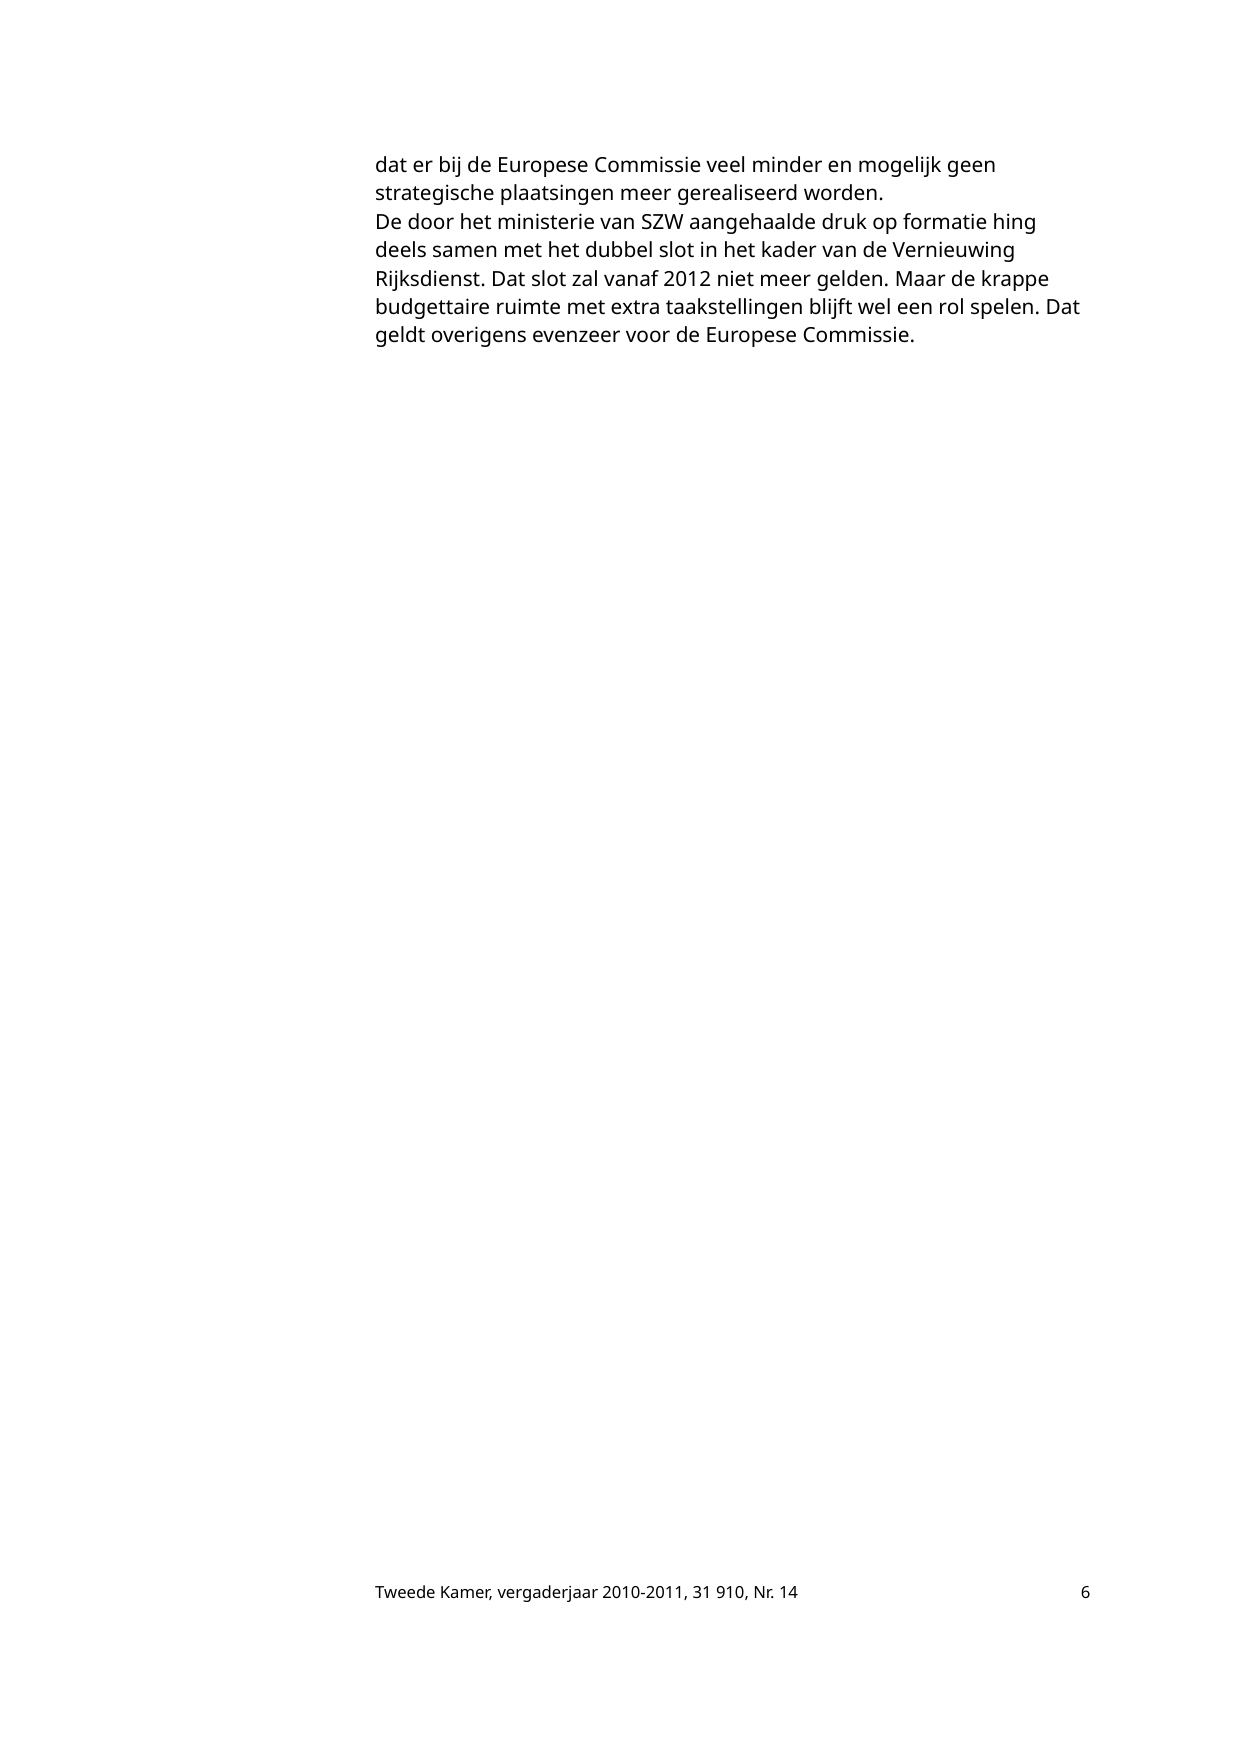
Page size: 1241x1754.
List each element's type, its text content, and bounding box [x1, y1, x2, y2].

text dat er bij de Europese Commissie veel minder en mogelijk geen strategische plaatsingen meer gerealiseerd worden. [375, 150, 1090, 207]
text De door het ministerie van SZW aangehaalde druk op formatie hing deels samen met het dubbel slot in het kader van de Vernieuwing Rijksdienst. Dat slot zal vanaf 2012 niet meer gelden. Maar de krappe budgettaire ruimte met extra taakstellingen blijft wel een rol spelen. Dat geldt overigens evenzeer voor de Europese Commissie. [375, 207, 1090, 349]
